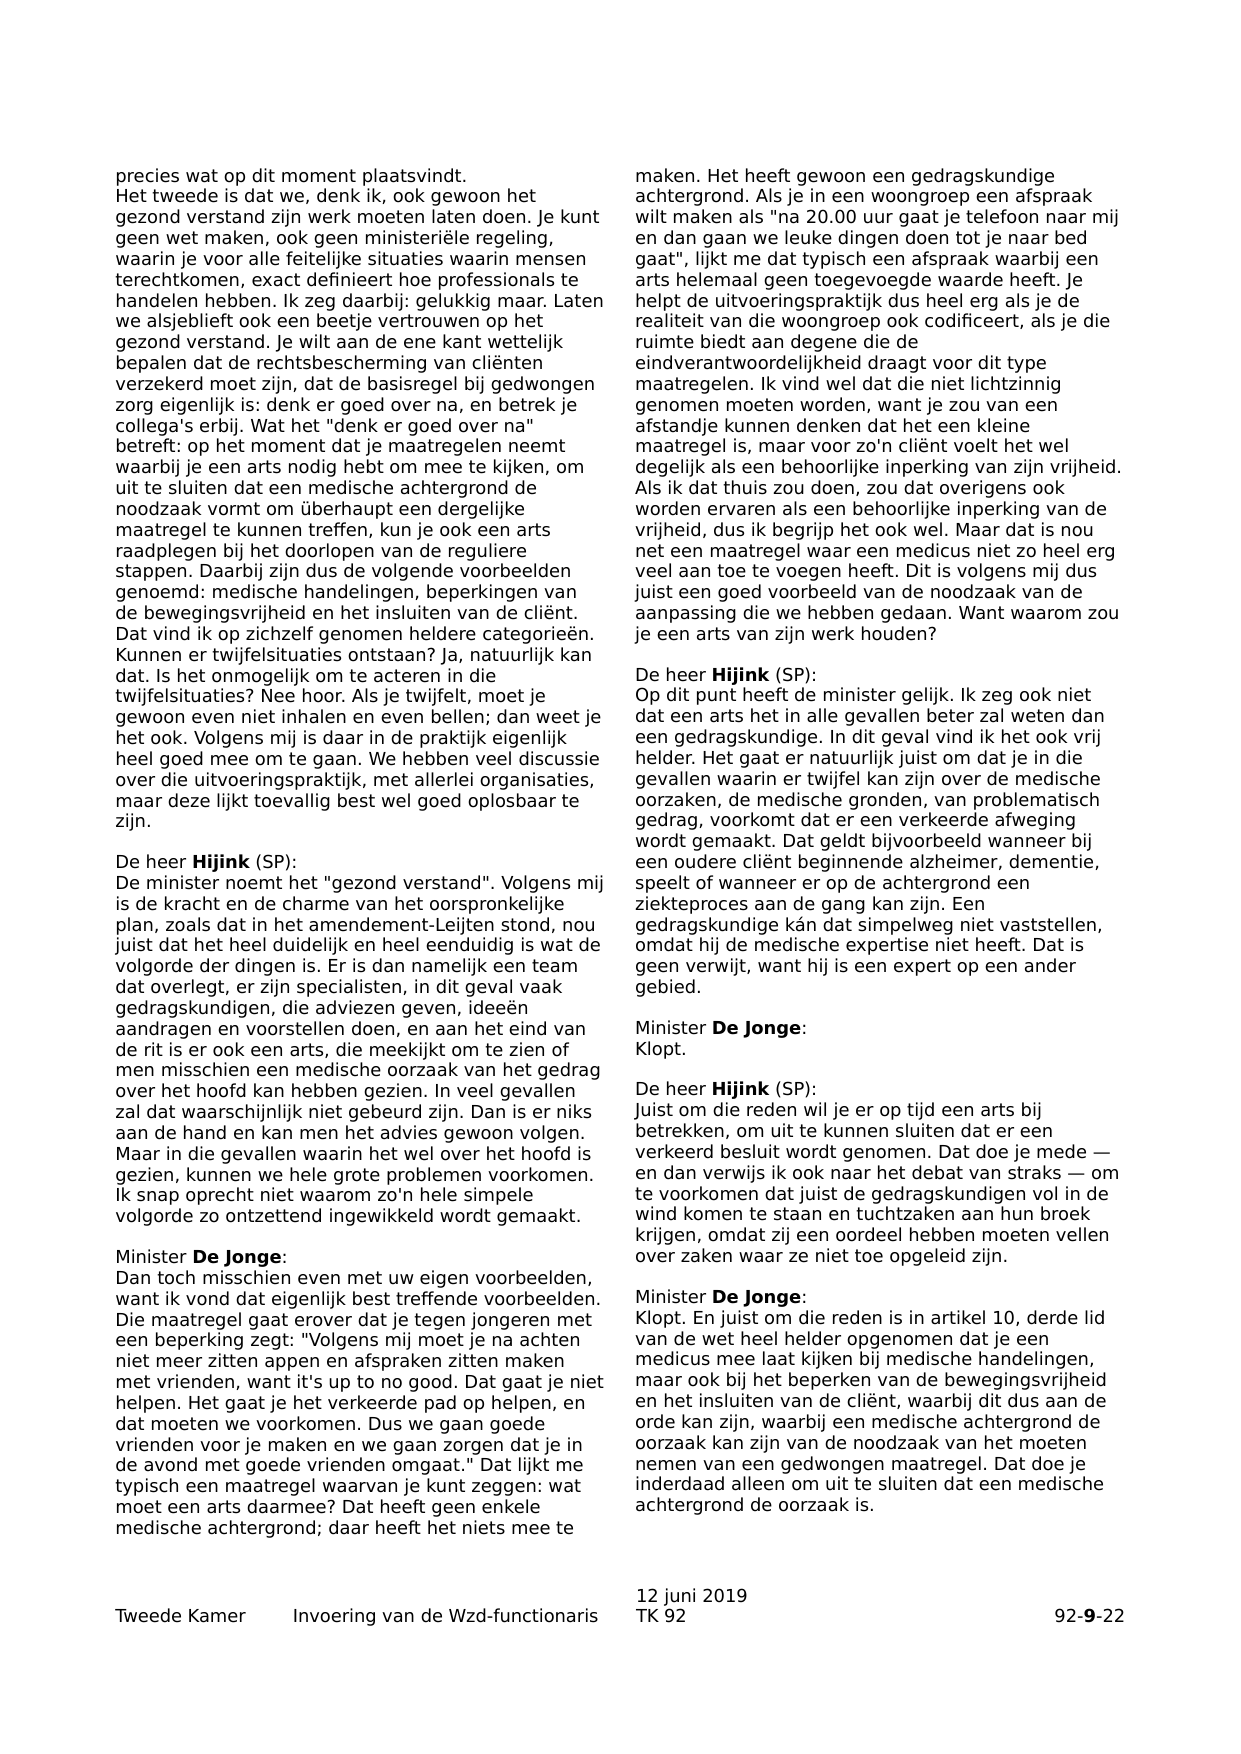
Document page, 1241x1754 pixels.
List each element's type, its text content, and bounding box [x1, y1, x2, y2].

text Op dit punt heeft de minister gelijk. Ik zeg ook niet dat een arts het in alle gevallen beter zal weten dan een gedragskundige. In dit geval vind ik het ook vrij helder. Het gaat er natuurlijk juist om dat je in die gevallen waarin er twijfel kan zijn over de medische oorzaken, de medische gronden, van problematisch gedrag, voorkomt dat er een verkeerde afweging wordt gemaakt. Dat geldt bijvoorbeeld wanneer bij een oudere cliënt beginnende alzheimer, dementie, speelt of wanneer er op de achtergrond een ziekteproces aan de gang kan zijn. Een gedragskundige kán dat simpelweg niet vaststellen, omdat hij de medische expertise niet heeft. Dat is geen verwijt, want hij is een expert op een ander gebied. [635, 685, 1125, 998]
text De heer Hijink (SP): [115, 852, 605, 873]
text maken. Het heeft gewoon een gedragskundige achtergrond. Als je in een woongroep een afspraak wilt maken als "na 20.00 uur gaat je telefoon naar mij en dan gaan we leuke dingen doen tot je naar bed gaat", lijkt me dat typisch een afspraak waarbij een arts helemaal geen toegevoegde waarde heeft. Je helpt de uitvoeringspraktijk dus heel erg als je de realiteit van die woongroep ook codificeert, als je die ruimte biedt aan degene die de eindverantwoordelijkheid draagt voor dit type maatregelen. Ik vind wel dat die niet lichtzinnig genomen moeten worden, want je zou van een afstandje kunnen denken dat het een kleine maatregel is, maar voor zo'n cliënt voelt het wel degelijk als een behoorlijke inperking van zijn vrijheid. Als ik dat thuis zou doen, zou dat overigens ook worden ervaren als een behoorlijke inperking van de vrijheid, dus ik begrijp het ook wel. Maar dat is nou net een maatregel waar een medicus niet zo heel erg veel aan toe te voegen heeft. Dit is volgens mij dus juist een goed voorbeeld van de noodzaak van de aanpassing die we hebben gedaan. Want waarom zou je een arts van zijn werk houden? [635, 165, 1125, 644]
text Dan toch misschien even met uw eigen voorbeelden, want ik vond dat eigenlijk best treffende voorbeelden. Die maatregel gaat erover dat je tegen jongeren met een beperking zegt: "Volgens mij moet je na achten niet meer zitten appen en afspraken zitten maken met vrienden, want it's up to no good. Dat gaat je niet helpen. Het gaat je het verkeerde pad op helpen, en dat moeten we voorkomen. Dus we gaan goede vrienden voor je maken en we gaan zorgen dat je in de avond met goede vrienden omgaat." Dat lijkt me typisch een maatregel waarvan je kunt zeggen: wat moet een arts daarmee? Dat heeft geen enkele medische achtergrond; daar heeft het niets mee te [115, 1268, 605, 1538]
text Het tweede is dat we, denk ik, ook gewoon het gezond verstand zijn werk moeten laten doen. Je kunt geen wet maken, ook geen ministeriële regeling, waarin je voor alle feitelijke situaties waarin mensen terechtkomen, exact definieert hoe professionals te handelen hebben. Ik zeg daarbij: gelukkig maar. Laten we alsjeblieft ook een beetje vertrouwen op het gezond verstand. Je wilt aan de ene kant wettelijk bepalen dat de rechtsbescherming van cliënten verzekerd moet zijn, dat de basisregel bij gedwongen zorg eigenlijk is: denk er goed over na, en betrek je collega's erbij. Wat het "denk er goed over na" betreft: op het moment dat je maatregelen neemt waarbij je een arts nodig hebt om mee te kijken, om uit te sluiten dat een medische achtergrond de noodzaak vormt om überhaupt een dergelijke maatregel te kunnen treffen, kun je ook een arts raadplegen bij het doorlopen van de reguliere stappen. Daarbij zijn dus de volgende voorbeelden genoemd: medische handelingen, beperkingen van de bewegingsvrijheid en het insluiten van de cliënt. Dat vind ik op zichzelf genomen heldere categorieën. Kunnen er twijfelsituaties ontstaan? Ja, natuurlijk kan dat. Is het onmogelijk om te acteren in die twijfelsituaties? Nee hoor. Als je twijfelt, moet je gewoon even niet inhalen en even bellen; dan weet je het ook. Volgens mij is daar in de praktijk eigenlijk heel goed mee om te gaan. We hebben veel discussie over die uitvoeringspraktijk, met allerlei organisaties, maar deze lijkt toevallig best wel goed oplosbaar te zijn. [115, 186, 605, 832]
text Minister De Jonge: [115, 1247, 605, 1268]
text Minister De Jonge: [635, 1018, 1125, 1038]
text De heer Hijink (SP): [635, 1079, 1125, 1100]
text Klopt. [635, 1038, 1125, 1059]
text Minister De Jonge: [635, 1287, 1125, 1307]
text Juist om die reden wil je er op tijd een arts bij betrekken, om uit te kunnen sluiten dat er een verkeerd besluit wordt genomen. Dat doe je mede — en dan verwijs ik ook naar het debat van straks — om te voorkomen dat juist de gedragskundigen vol in de wind komen te staan en tuchtzaken aan hun broek krijgen, omdat zij een oordeel hebben moeten vellen over zaken waar ze niet toe opgeleid zijn. [635, 1100, 1125, 1267]
text De heer Hijink (SP): [635, 664, 1125, 685]
text De minister noemt het "gezond verstand". Volgens mij is de kracht en de charme van het oorspronkelijke plan, zoals dat in het amendement-Leijten stond, nou juist dat het heel duidelijk en heel eenduidig is wat de volgorde der dingen is. Er is dan namelijk een team dat overlegt, er zijn specialisten, in dit geval vaak gedragskundigen, die adviezen geven, ideeën aandragen en voorstellen doen, en aan het eind van de rit is er ook een arts, die meekijkt om te zien of men misschien een medische oorzaak van het gedrag over het hoofd kan hebben gezien. In veel gevallen zal dat waarschijnlijk niet gebeurd zijn. Dan is er niks aan de hand en kan men het advies gewoon volgen. Maar in die gevallen waarin het wel over het hoofd is gezien, kunnen we hele grote problemen voorkomen. Ik snap oprecht niet waarom zo'n hele simpele volgorde zo ontzettend ingewikkeld wordt gemaakt. [115, 873, 605, 1227]
text Klopt. En juist om die reden is in artikel 10, derde lid van de wet heel helder opgenomen dat je een medicus mee laat kijken bij medische handelingen, maar ook bij het beperken van de bewegingsvrijheid en het insluiten van de cliënt, waarbij dit dus aan de orde kan zijn, waarbij een medische achtergrond de oorzaak kan zijn van de noodzaak van het moeten nemen van een gedwongen maatregel. Dat doe je inderdaad alleen om uit te sluiten dat een medische achtergrond de oorzaak is. [635, 1307, 1125, 1516]
text precies wat op dit moment plaatsvindt. [115, 165, 605, 186]
